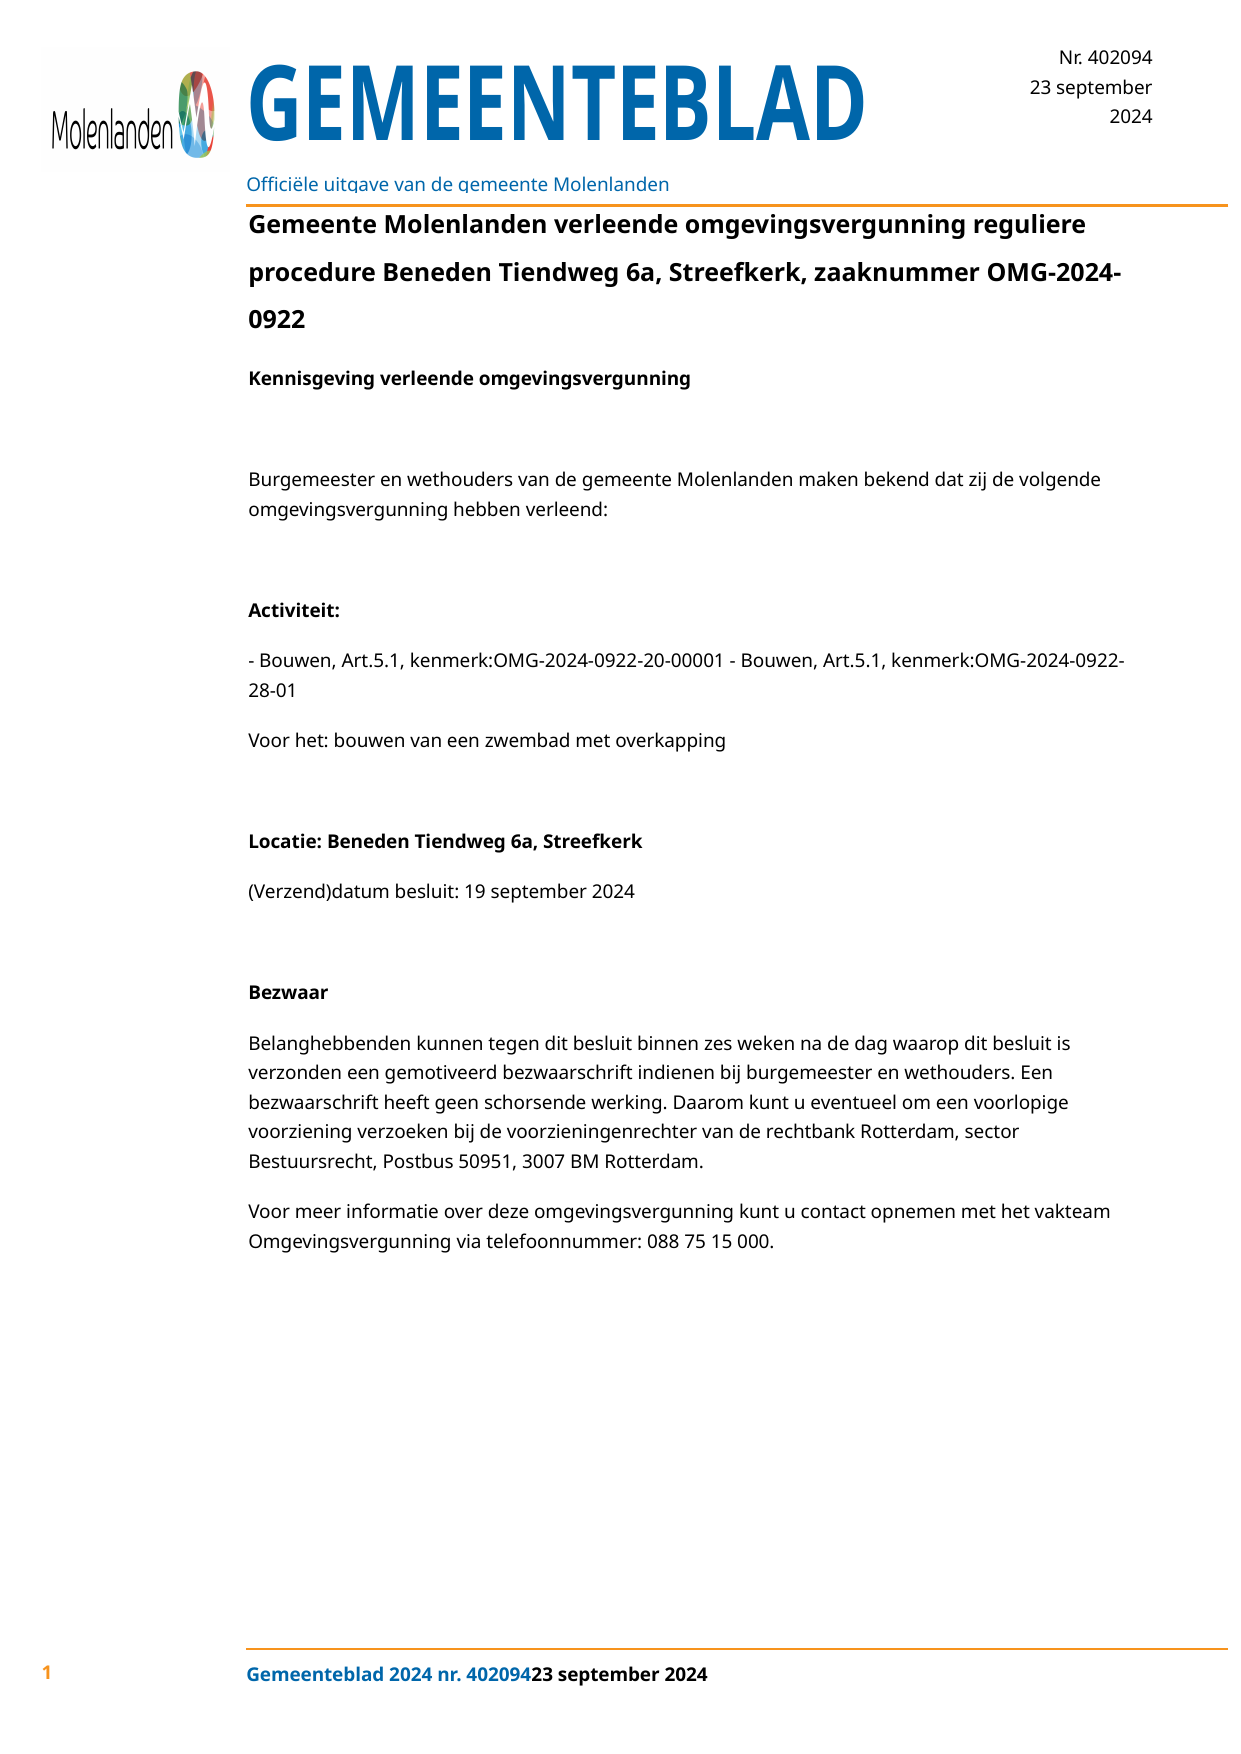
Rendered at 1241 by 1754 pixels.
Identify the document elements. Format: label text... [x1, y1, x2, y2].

text Belanghebbenden kunnen tegen dit besluit binnen zes weken na de dag waarop dit besluit is verzonden een gemotiveerd bezwaarschrift indienen bij burgemeester en wethouders. Een bezwaarschrift heeft geen schorsende werking. Daarom kunt u eventueel om een voorlopige voorziening verzoeken bij de voorzieningenrechter van de rechtbank Rotterdam, sector Bestuursrecht, Postbus 50951, 3007 BM Rotterdam. [248, 1030, 1152, 1174]
text Activiteit: [248, 597, 1152, 622]
text (Verzend)datum besluit: 19 september 2024 [248, 878, 1152, 904]
text Bezwaar [248, 979, 1152, 1005]
text Burgemeester en wethouders van de gemeente Molenlanden maken bekend dat zij de volgende omgevingsvergunning hebben verleend: [248, 466, 1152, 522]
picture [41, 47, 231, 172]
text Gemeente Molenlanden verleende omgevingsvergunning reguliere procedure Beneden Tiendweg 6a, Streefkerk, zaaknummer OMG-2024-0922 [248, 207, 1152, 336]
text - Bouwen, Art.5.1, kenmerk:OMG-2024-0922-20-00001 - Bouwen, Art.5.1, kenmerk:OMG-2024-0922-28-01 [248, 647, 1152, 702]
text Voor meer informatie over deze omgevingsvergunning kunt u contact opnemen met het vakteam Omgevingsvergunning via telefoonnummer: 088 75 15 000. [248, 1198, 1152, 1254]
text Locatie: Beneden Tiendweg 6a, Streefkerk [248, 828, 1152, 854]
text Kennisgeving verleende omgevingsvergunning [248, 366, 1152, 391]
text Voor het: bouwen van een zwembad met overkapping [248, 727, 1152, 753]
